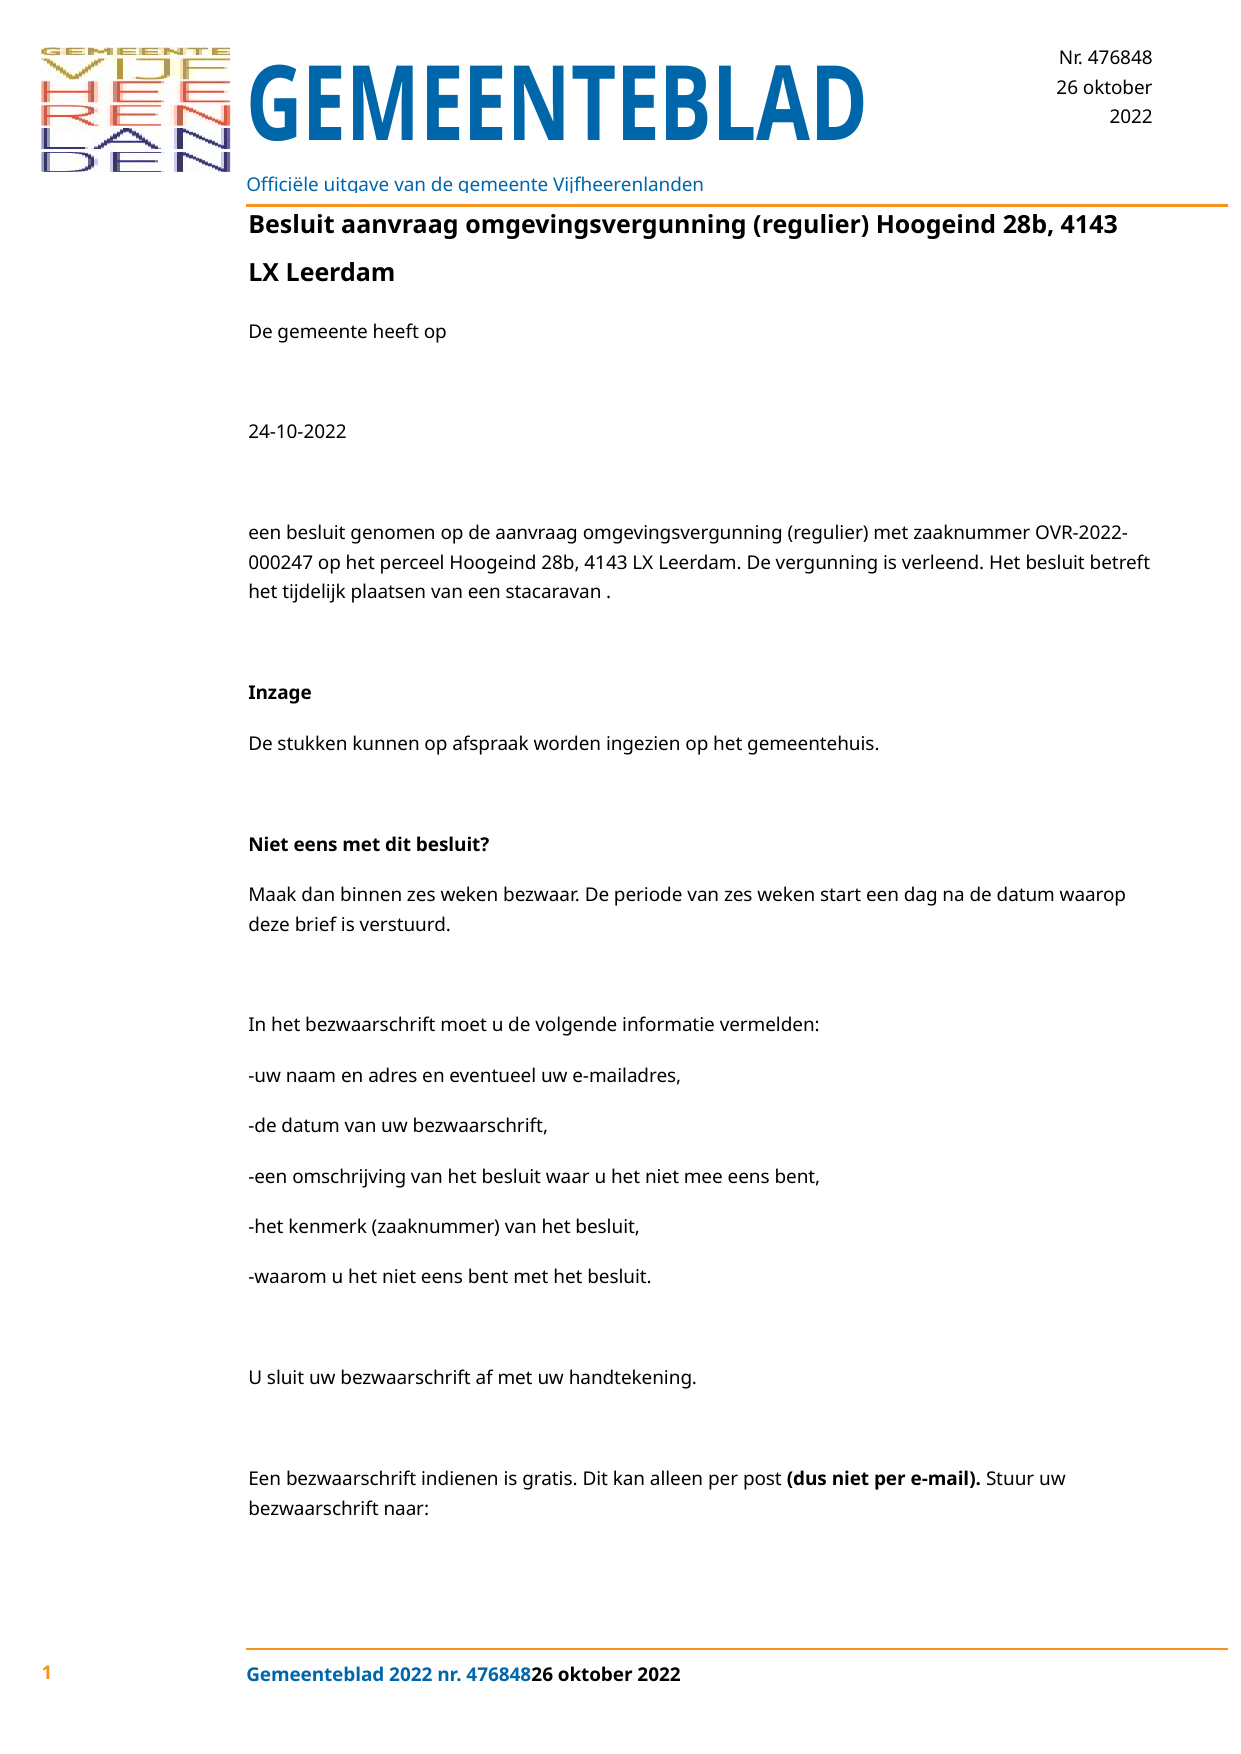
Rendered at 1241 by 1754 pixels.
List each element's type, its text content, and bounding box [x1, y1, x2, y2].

text De gemeente heeft op [248, 318, 1152, 344]
text -het kenmerk (zaaknummer) van het besluit, [248, 1213, 1152, 1239]
text 24-10-2022 [248, 419, 1152, 444]
text U sluit uw bezwaarschrift af met uw handtekening. [248, 1364, 1152, 1390]
text Inzage [248, 679, 1152, 705]
text In het bezwaarschrift moet u de volgende informatie vermelden: [248, 1012, 1152, 1037]
text Maak dan binnen zes weken bezwaar. De periode van zes weken start een dag na de datum waarop deze brief is verstuurd. [248, 881, 1152, 937]
text -uw naam en adres en eventueel uw e-mailadres, [248, 1062, 1152, 1088]
text Een bezwaarschrift indienen is gratis. Dit kan alleen per post (dus niet per e-mail). Stuur uw bezwaarschrift naar: [248, 1465, 1152, 1521]
text een besluit genomen op de aanvraag omgevingsvergunning (regulier) met zaaknummer OVR-2022-000247 op het perceel Hoogeind 28b, 4143 LX Leerdam. De vergunning is verleend. Het besluit betreft het tijdelijk plaatsen van een stacaravan . [248, 519, 1152, 604]
picture [41, 47, 231, 172]
text -waarom u het niet eens bent met het besluit. [248, 1264, 1152, 1289]
text Niet eens met dit besluit? [248, 831, 1152, 857]
text -de datum van uw bezwaarschrift, [248, 1112, 1152, 1138]
text -een omschrijving van het besluit waar u het niet mee eens bent, [248, 1163, 1152, 1189]
text Besluit aanvraag omgevingsvergunning (regulier) Hoogeind 28b, 4143 LX Leerdam [248, 207, 1152, 288]
text De stukken kunnen op afspraak worden ingezien op het gemeentehuis. [248, 730, 1152, 756]
